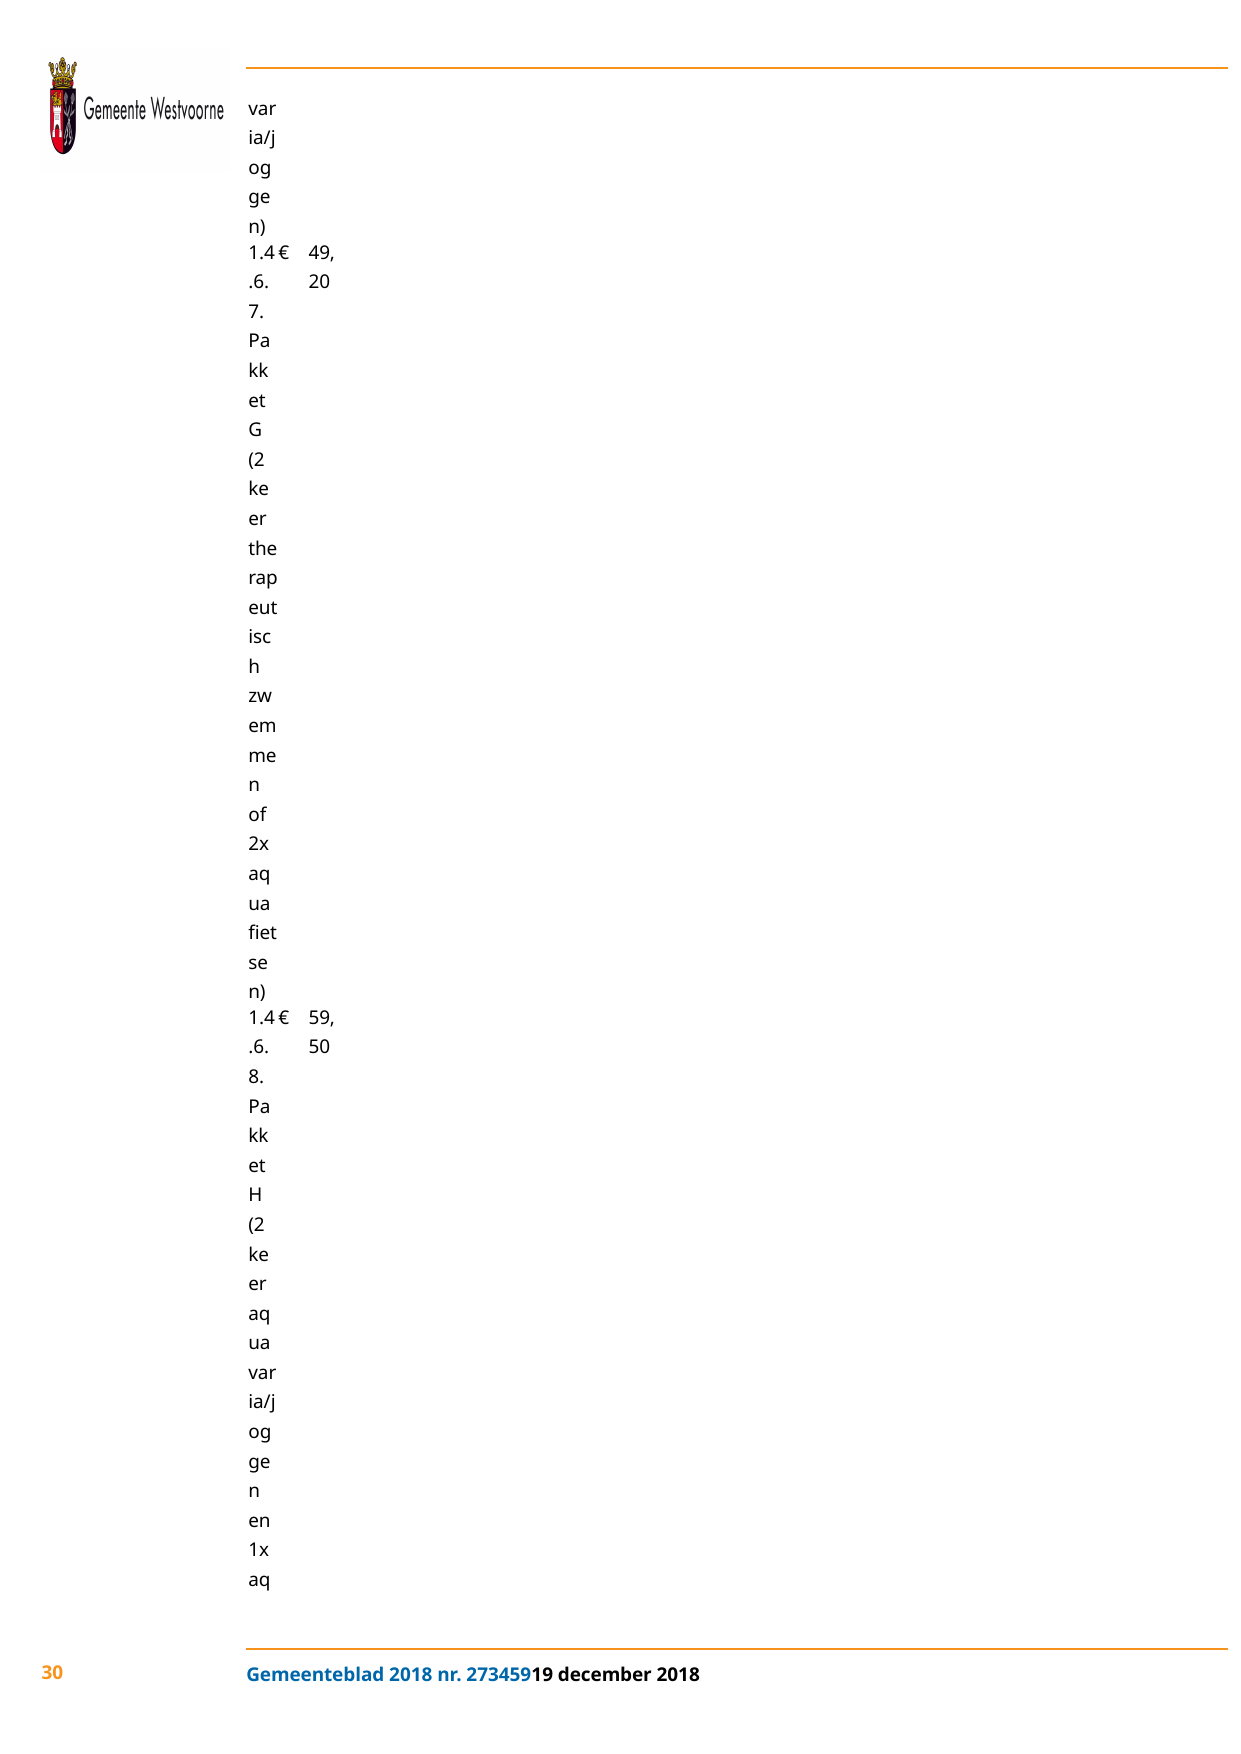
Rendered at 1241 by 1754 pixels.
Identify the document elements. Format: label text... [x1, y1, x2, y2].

table_cell 1.4.6.7. Pakket G (2 keer therapeutisch zwemmen of 2x aqua fietsen) [248, 239, 278, 1004]
table_cell [399, 1004, 429, 1592]
table_cell [399, 239, 429, 1004]
table_cell [369, 239, 398, 1004]
table_cell [399, 95, 429, 239]
table_cell 1.4.6.8. Pakket H (2 keer aquavaria/joggen en 1x aq [248, 1004, 278, 1592]
table_cell [459, 95, 489, 239]
table_cell [338, 1004, 368, 1592]
table_cell 59,50 [308, 1004, 338, 1592]
table_cell [369, 1004, 398, 1592]
table_cell [519, 1004, 549, 1592]
table_cell [429, 95, 459, 239]
table_cell [429, 239, 459, 1004]
table_cell [489, 1004, 519, 1592]
table_cell € [278, 239, 308, 1004]
table_cell [278, 95, 308, 239]
table_cell [489, 239, 519, 1004]
table_cell [519, 95, 549, 239]
table_cell [489, 95, 519, 239]
table_cell [338, 95, 368, 239]
table_cell 49,20 [308, 239, 338, 1004]
table_cell [308, 95, 338, 239]
table_cell [369, 95, 398, 239]
table_cell varia/joggen) [248, 95, 278, 239]
table_cell [519, 239, 549, 1004]
picture [41, 47, 231, 172]
table_cell [429, 1004, 459, 1592]
table_cell [459, 239, 489, 1004]
table_cell [459, 1004, 489, 1592]
table_cell [338, 239, 368, 1004]
table_cell € [278, 1004, 308, 1592]
